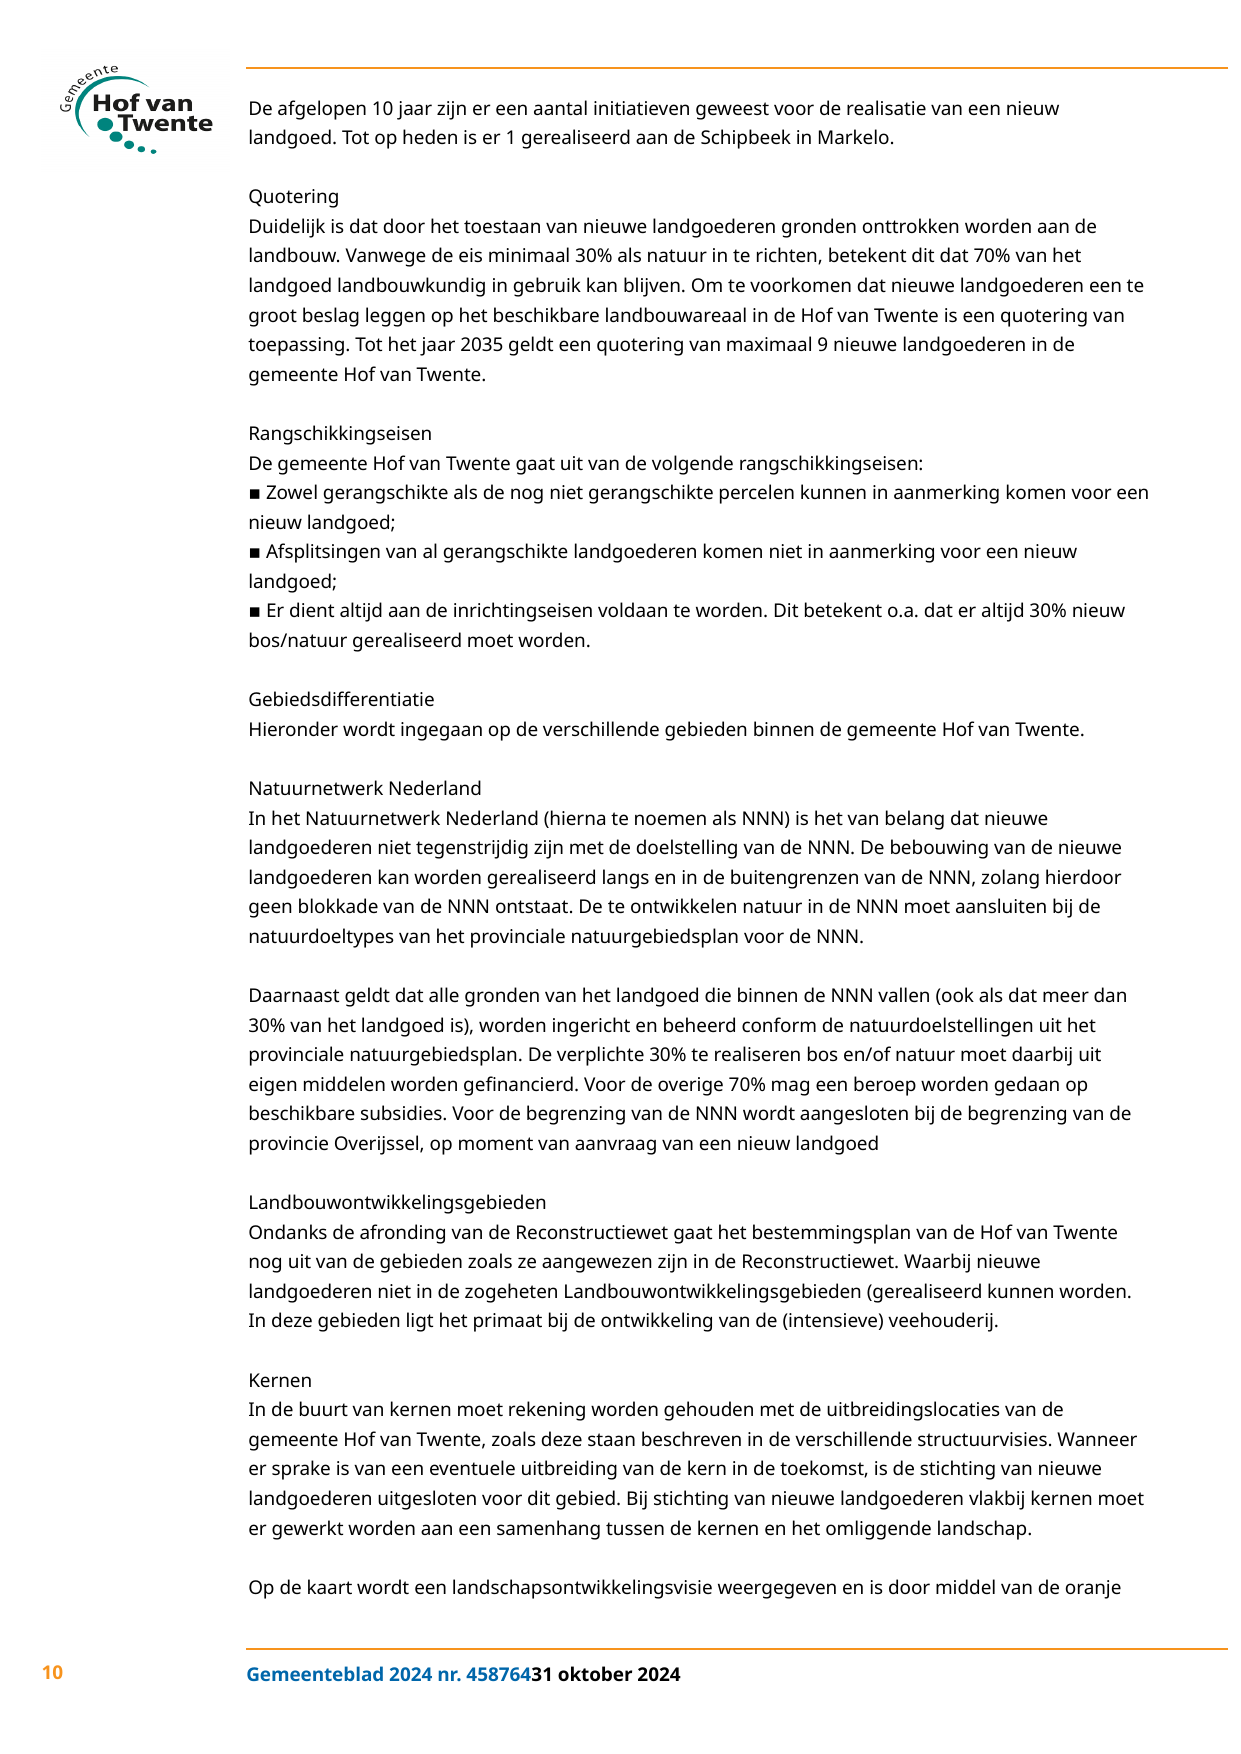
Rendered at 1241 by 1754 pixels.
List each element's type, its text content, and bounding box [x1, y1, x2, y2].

text Kernen [248, 1367, 1152, 1393]
text Duidelijk is dat door het toestaan van nieuwe landgoederen gronden onttrokken worden aan de landbouw. Vanwege de eis minimaal 30% als natuur in te richten, betekent dit dat 70% van het landgoed landbouwkundig in gebruik kan blijven. Om te voorkomen dat nieuwe landgoederen een te groot beslag leggen op het beschikbare landbouwareaal in de Hof van Twente is een quotering van toepassing. Tot het jaar 2035 geldt een quotering van maximaal 9 nieuwe landgoederen in de gemeente Hof van Twente. [248, 213, 1152, 387]
text Op de kaart wordt een landschapsontwikkelingsvisie weergegeven en is door middel van de oranje [248, 1574, 1152, 1600]
picture [41, 47, 231, 172]
text ▪ Er dient altijd aan de inrichtingseisen voldaan te worden. Dit betekent o.a. dat er altijd 30% nieuw bos/natuur gerealiseerd moet worden. [248, 598, 1152, 653]
text Natuurnetwerk Nederland [248, 775, 1152, 801]
text Rangschikkingseisen [248, 420, 1152, 446]
text In het Natuurnetwerk Nederland (hierna te noemen als NNN) is het van belang dat nieuwe landgoederen niet tegenstrijdig zijn met de doelstelling van de NNN. De bebouwing van de nieuwe landgoederen kan worden gerealiseerd langs en in de buitengrenzen van de NNN, zolang hierdoor geen blokkade van de NNN ontstaat. De te ontwikkelen natuur in de NNN moet aansluiten bij de natuurdoeltypes van het provinciale natuurgebiedsplan voor de NNN. [248, 805, 1152, 949]
text ▪ Zowel gerangschikte als de nog niet gerangschikte percelen kunnen in aanmerking komen voor een nieuw landgoed; [248, 479, 1152, 535]
text Hieronder wordt ingegaan op de verschillende gebieden binnen de gemeente Hof van Twente. [248, 716, 1152, 742]
text In de buurt van kernen moet rekening worden gehouden met de uitbreidingslocaties van de gemeente Hof van Twente, zoals deze staan beschreven in de verschillende structuurvisies. Wanneer er sprake is van een eventuele uitbreiding van de kern in de toekomst, is de stichting van nieuwe landgoederen uitgesloten voor dit gebied. Bij stichting van nieuwe landgoederen vlakbij kernen moet er gewerkt worden aan een samenhang tussen de kernen en het omliggende landschap. [248, 1396, 1152, 1541]
text ▪ Afsplitsingen van al gerangschikte landgoederen komen niet in aanmerking voor een nieuw landgoed; [248, 538, 1152, 594]
text Gebiedsdifferentiatie [248, 686, 1152, 712]
text Ondanks de afronding van de Reconstructiewet gaat het bestemmingsplan van de Hof van Twente nog uit van de gebieden zoals ze aangewezen zijn in de Reconstructiewet. Waarbij nieuwe landgoederen niet in de zogeheten Landbouwontwikkelingsgebieden (gerealiseerd kunnen worden. In deze gebieden ligt het primaat bij de ontwikkeling van de (intensieve) veehouderij. [248, 1219, 1152, 1333]
text De gemeente Hof van Twente gaat uit van de volgende rangschikkingseisen: [248, 450, 1152, 476]
text De afgelopen 10 jaar zijn er een aantal initiatieven geweest voor de realisatie van een nieuw landgoed. Tot op heden is er 1 gerealiseerd aan de Schipbeek in Markelo. [248, 95, 1152, 150]
text Daarnaast geldt dat alle gronden van het landgoed die binnen de NNN vallen (ook als dat meer dan 30% van het landgoed is), worden ingericht en beheerd conform de natuurdoelstellingen uit het provinciale natuurgebiedsplan. De verplichte 30% te realiseren bos en/of natuur moet daarbij uit eigen middelen worden gefinancierd. Voor de overige 70% mag een beroep worden gedaan op beschikbare subsidies. Voor de begrenzing van de NNN wordt aangesloten bij de begrenzing van de provincie Overijssel, op moment van aanvraag van een nieuw landgoed [248, 982, 1152, 1156]
text Quotering [248, 183, 1152, 209]
text Landbouwontwikkelingsgebieden [248, 1189, 1152, 1215]
